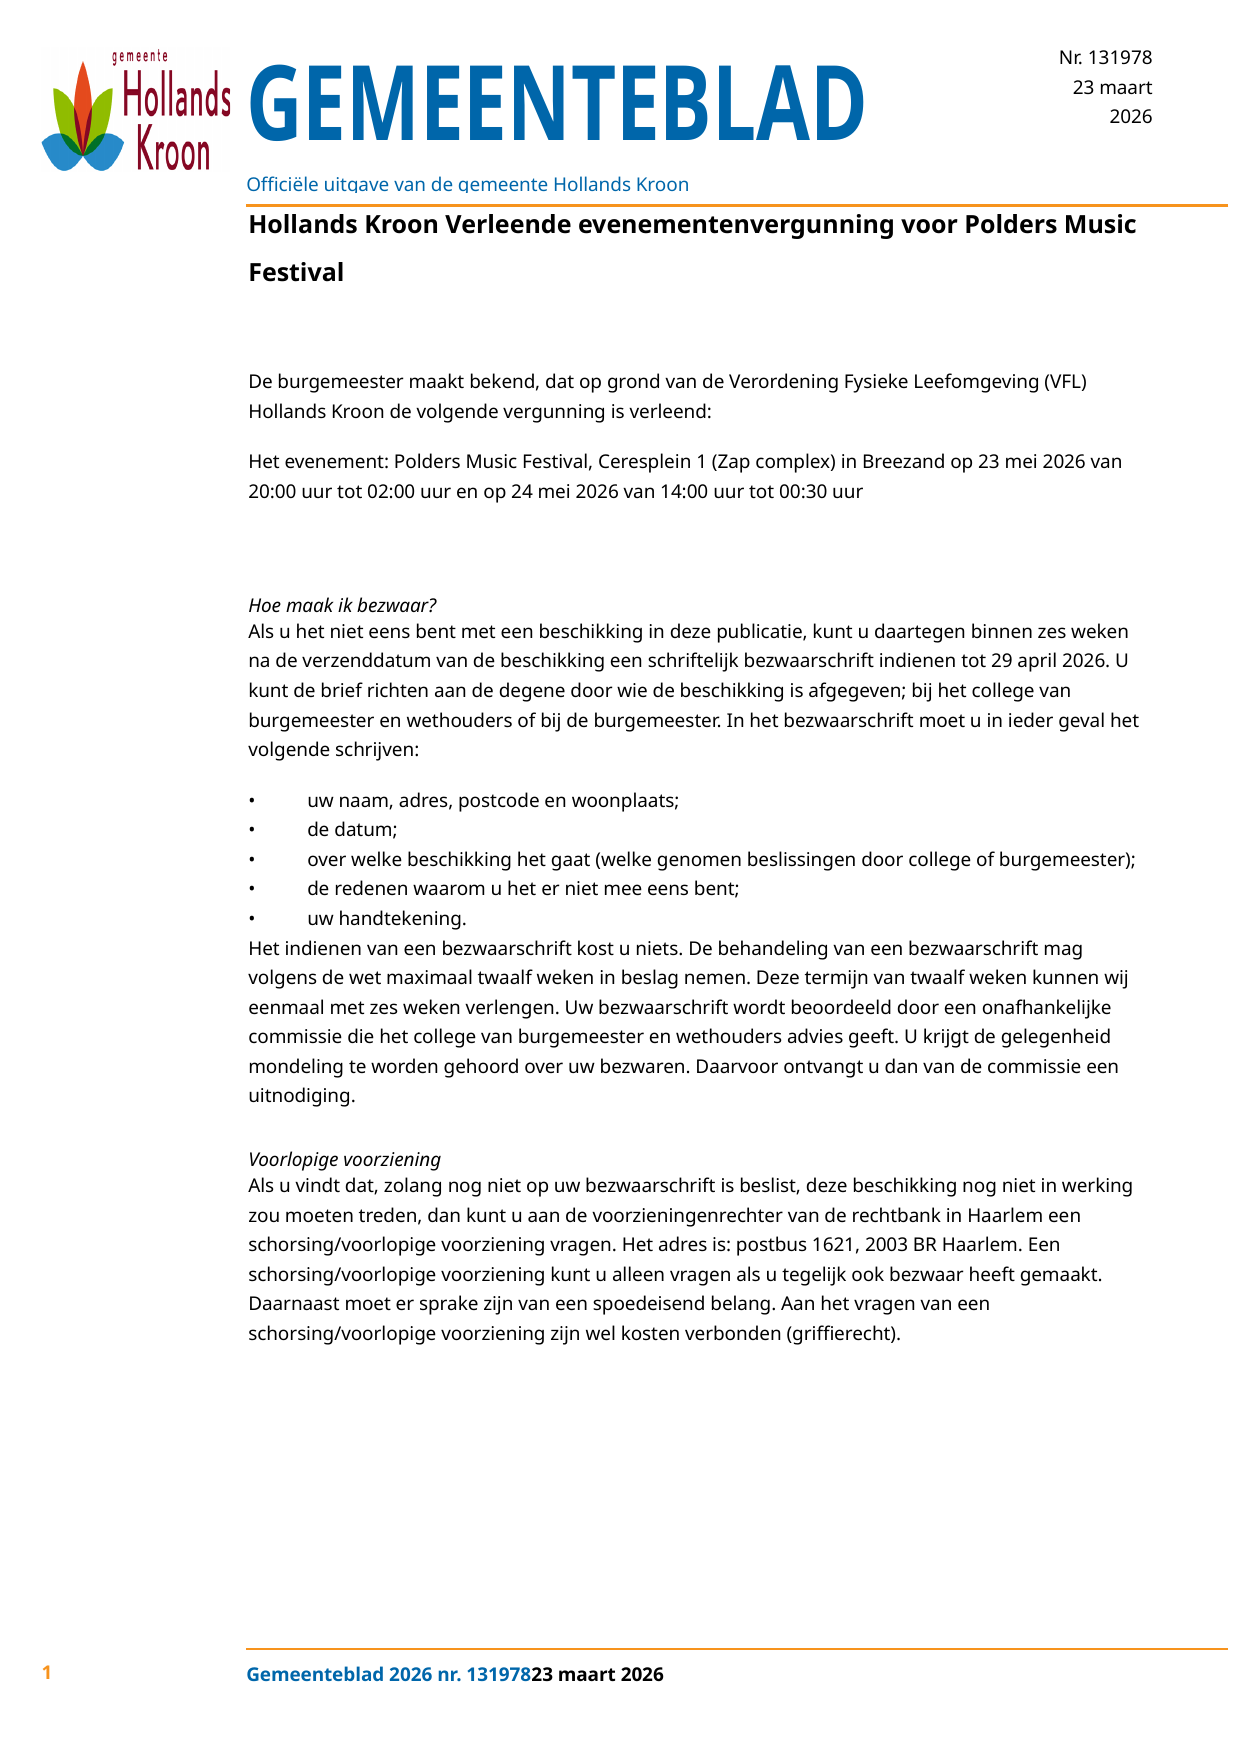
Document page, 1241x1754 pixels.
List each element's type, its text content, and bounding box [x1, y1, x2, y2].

text Het evenement: Polders Music Festival, Ceresplein 1 (Zap complex) in Breezand op 23 mei 2026 van 20:00 uur tot 02:00 uur en op 24 mei 2026 van 14:00 uur tot 00:30 uur [248, 448, 1152, 504]
list de datum; [248, 816, 1152, 842]
text Hoe maak ik bezwaar? [248, 592, 1152, 618]
picture [41, 47, 231, 172]
list uw naam, adres, postcode en woonplaats; [248, 787, 1152, 812]
text Het indienen van een bezwaarschrift kost u niets. De behandeling van een bezwaarschrift mag volgens de wet maximaal twaalf weken in beslag nemen. Deze termijn van twaalf weken kunnen wij eenmaal met zes weken verlengen. Uw bezwaarschrift wordt beoordeeld door een onafhankelijke commissie die het college van burgemeester en wethouders advies geeft. U krijgt de gelegenheid mondeling te worden gehoord over uw bezwaren. Daarvoor ontvangt u dan van de commissie een uitnodiging. [248, 935, 1152, 1108]
text De burgemeester maakt bekend, dat op grond van de Verordening Fysieke Leefomgeving (VFL) Hollands Kroon de volgende vergunning is verleend: [248, 368, 1152, 424]
text Hollands Kroon Verleende evenementenvergunning voor Polders Music Festival [248, 207, 1152, 288]
list uw handtekening. [248, 905, 1152, 931]
text Als u het niet eens bent met een beschikking in deze publicatie, kunt u daartegen binnen zes weken na de verzenddatum van de beschikking een schriftelijk bezwaarschrift indienen tot 29 april 2026. U kunt de brief richten aan de degene door wie de beschikking is afgegeven; bij het college van burgemeester en wethouders of bij de burgemeester. In het bezwaarschrift moet u in ieder geval het volgende schrijven: [248, 618, 1152, 762]
text Als u vindt dat, zolang nog niet op uw bezwaarschrift is beslist, deze beschikking nog niet in werking zou moeten treden, dan kunt u aan de voorzieningenrechter van de rechtbank in Haarlem een schorsing/voorlopige voorziening vragen. Het adres is: postbus 1621, 2003 BR Haarlem. Een schorsing/voorlopige voorziening kunt u alleen vragen als u tegelijk ook bezwaar heeft gemaakt. Daarnaast moet er sprake zijn van een spoedeisend belang. Aan het vragen van een schorsing/voorlopige voorziening zijn wel kosten verbonden (griffierecht). [248, 1172, 1152, 1346]
text Voorlopige voorziening [248, 1147, 1152, 1172]
list de redenen waarom u het er niet mee eens bent; [248, 876, 1152, 901]
list over welke beschikking het gaat (welke genomen beslissingen door college of burgemeester); [248, 846, 1152, 872]
